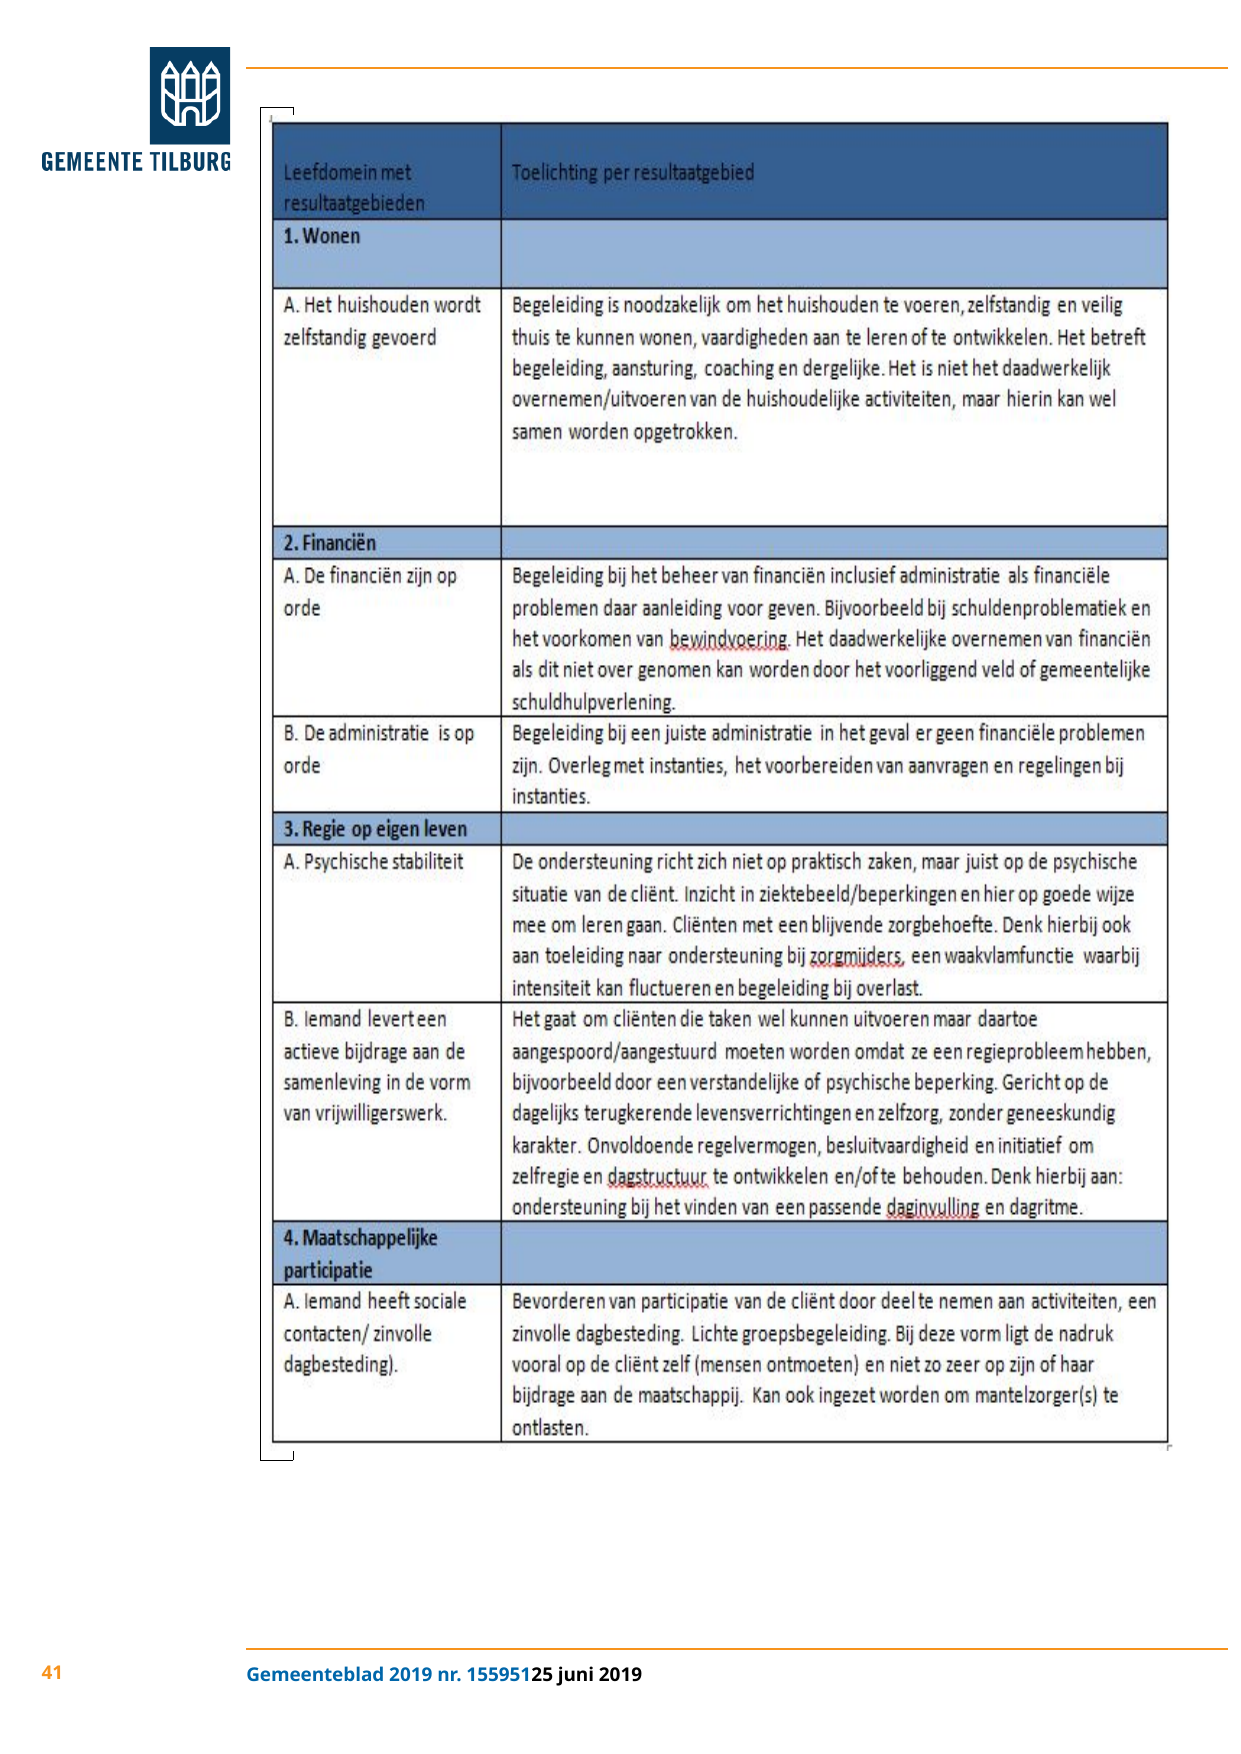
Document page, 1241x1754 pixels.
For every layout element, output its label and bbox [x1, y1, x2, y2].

picture [41, 47, 231, 172]
picture [268, 115, 1173, 1451]
